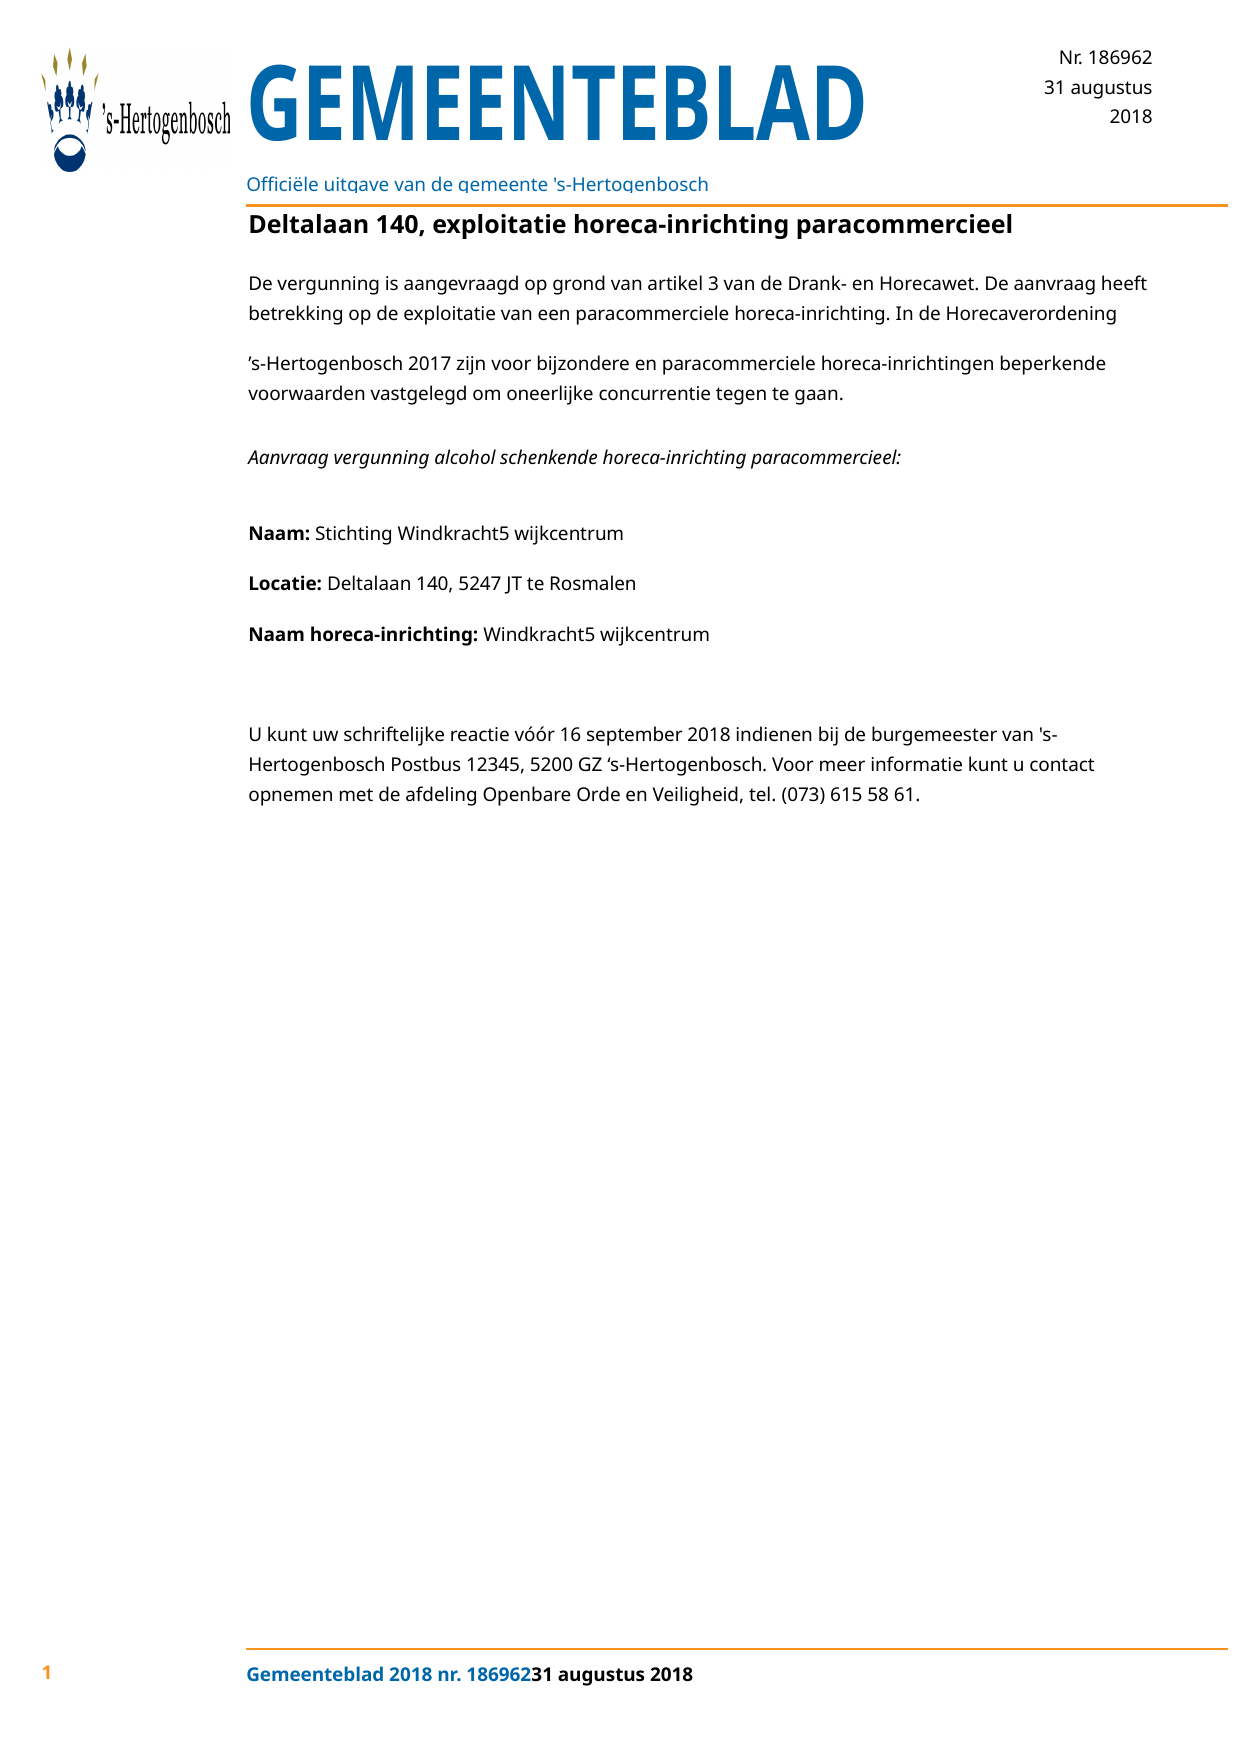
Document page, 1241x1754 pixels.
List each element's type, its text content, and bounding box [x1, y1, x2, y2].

text U kunt uw schriftelijke reactie vóór 16 september 2018 indienen bij de burgemeester van 's-Hertogenbosch Postbus 12345, 5200 GZ ‘s-Hertogenbosch. Voor meer informatie kunt u contact opnemen met de afdeling Openbare Orde en Veiligheid, tel. (073) 615 58 61. [248, 722, 1152, 807]
text ’s-Hertogenbosch 2017 zijn voor bijzondere en paracommerciele horeca-inrichtingen beperkende voorwaarden vastgelegd om oneerlijke concurrentie tegen te gaan. [248, 350, 1152, 406]
picture [41, 47, 231, 172]
text Naam horeca-inrichting: Windkracht5 wijkcentrum [248, 621, 1152, 647]
text Deltalaan 140, exploitatie horeca-inrichting paracommercieel [248, 207, 1152, 241]
text Aanvraag vergunning alcohol schenkende horeca-inrichting paracommercieel: [248, 444, 1152, 469]
text Naam: Stichting Windkracht5 wijkcentrum [248, 520, 1152, 546]
text Locatie: Deltalaan 140, 5247 JT te Rosmalen [248, 570, 1152, 596]
text De vergunning is aangevraagd op grond van artikel 3 van de Drank- en Horecawet. De aanvraag heeft betrekking op de exploitatie van een paracommerciele horeca-inrichting. In de Horecaverordening [248, 270, 1152, 326]
